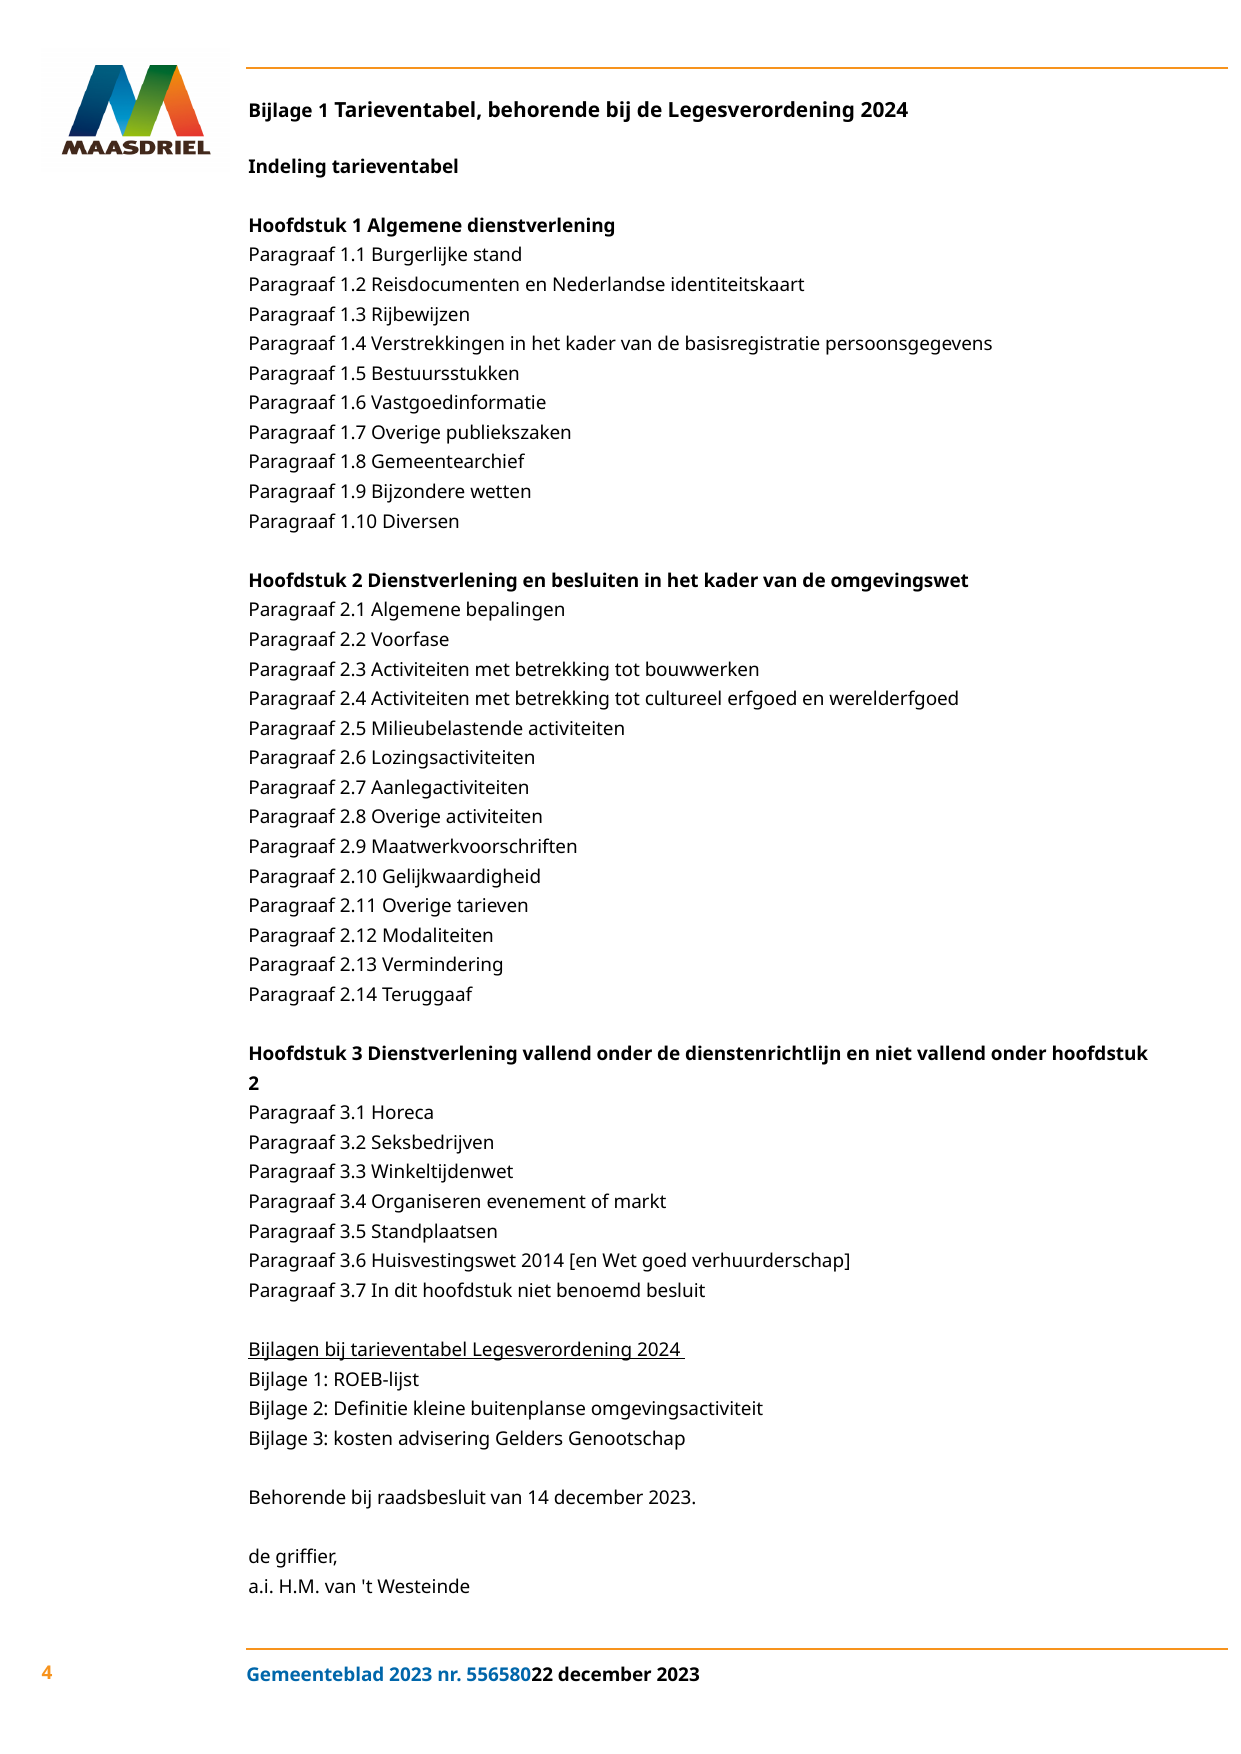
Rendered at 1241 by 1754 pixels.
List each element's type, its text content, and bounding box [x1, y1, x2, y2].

text de griffier, [248, 1543, 1152, 1569]
text Hoofdstuk 2 Dienstverlening en besluiten in het kader van de omgevingswet [248, 567, 1152, 593]
text Paragraaf 1.6 Vastgoedinformatie [248, 389, 1152, 415]
text Paragraaf 1.5 Bestuursstukken [248, 360, 1152, 386]
text Paragraaf 1.1 Burgerlijke stand [248, 242, 1152, 267]
text Paragraaf 2.13 Vermindering [248, 952, 1152, 977]
text Paragraaf 1.2 Reisdocumenten en Nederlandse identiteitskaart [248, 271, 1152, 297]
text Paragraaf 2.5 Milieubelastende activiteiten [248, 715, 1152, 741]
text Paragraaf 1.4 Verstrekkingen in het kader van de basisregistratie persoonsgegevens [248, 330, 1152, 356]
text Hoofdstuk 1 Algemene dienstverlening [248, 212, 1152, 238]
text Paragraaf 3.4 Organiseren evenement of markt [248, 1188, 1152, 1214]
text Paragraaf 2.6 Lozingsactiviteiten [248, 744, 1152, 770]
text Indeling tarieventabel [248, 153, 1152, 179]
text Paragraaf 3.1 Horeca [248, 1099, 1152, 1125]
text Paragraaf 1.10 Diversen [248, 508, 1152, 534]
text Hoofdstuk 3 Dienstverlening vallend onder de dienstenrichtlijn en niet vallend onder hoofdstuk 2 [248, 1040, 1152, 1096]
text Paragraaf 2.4 Activiteiten met betrekking tot cultureel erfgoed en werelderfgoed [248, 685, 1152, 711]
text Paragraaf 2.12 Modaliteiten [248, 922, 1152, 948]
text Paragraaf 2.8 Overige activiteiten [248, 804, 1152, 829]
text Paragraaf 1.7 Overige publiekszaken [248, 419, 1152, 445]
text Paragraaf 2.10 Gelijkwaardigheid [248, 863, 1152, 889]
text Paragraaf 3.6 Huisvestingswet 2014 [en Wet goed verhuurderschap] [248, 1247, 1152, 1273]
text Bijlage 1: ROEB-lijst [248, 1366, 1152, 1392]
text Behorende bij raadsbesluit van 14 december 2023. [248, 1484, 1152, 1510]
text Paragraaf 2.7 Aanlegactiviteiten [248, 774, 1152, 800]
text Paragraaf 2.3 Activiteiten met betrekking tot bouwwerken [248, 656, 1152, 682]
text Paragraaf 2.11 Overige tarieven [248, 892, 1152, 918]
text Bijlagen bij tarieventabel Legesverordening 2024 [248, 1336, 1152, 1362]
text Paragraaf 1.9 Bijzondere wetten [248, 478, 1152, 504]
text Bijlage 1 Tarieventabel, behorende bij de Legesverordening 2024 [248, 95, 1152, 123]
text Paragraaf 1.8 Gemeentearchief [248, 449, 1152, 474]
picture [41, 47, 231, 172]
text Paragraaf 3.7 In dit hoofdstuk niet benoemd besluit [248, 1277, 1152, 1303]
text Bijlage 3: kosten advisering Gelders Genootschap [248, 1425, 1152, 1451]
text Paragraaf 3.3 Winkeltijdenwet [248, 1159, 1152, 1184]
text a.i. H.M. van 't Westeinde [248, 1573, 1152, 1599]
text Paragraaf 2.2 Voorfase [248, 626, 1152, 652]
text Paragraaf 2.1 Algemene bepalingen [248, 597, 1152, 622]
text Paragraaf 1.3 Rijbewijzen [248, 301, 1152, 327]
text Paragraaf 2.9 Maatwerkvoorschriften [248, 833, 1152, 859]
text Bijlage 2: Definitie kleine buitenplanse omgevingsactiviteit [248, 1395, 1152, 1421]
text Paragraaf 2.14 Teruggaaf [248, 981, 1152, 1007]
text Paragraaf 3.5 Standplaatsen [248, 1218, 1152, 1244]
text Paragraaf 3.2 Seksbedrijven [248, 1129, 1152, 1155]
